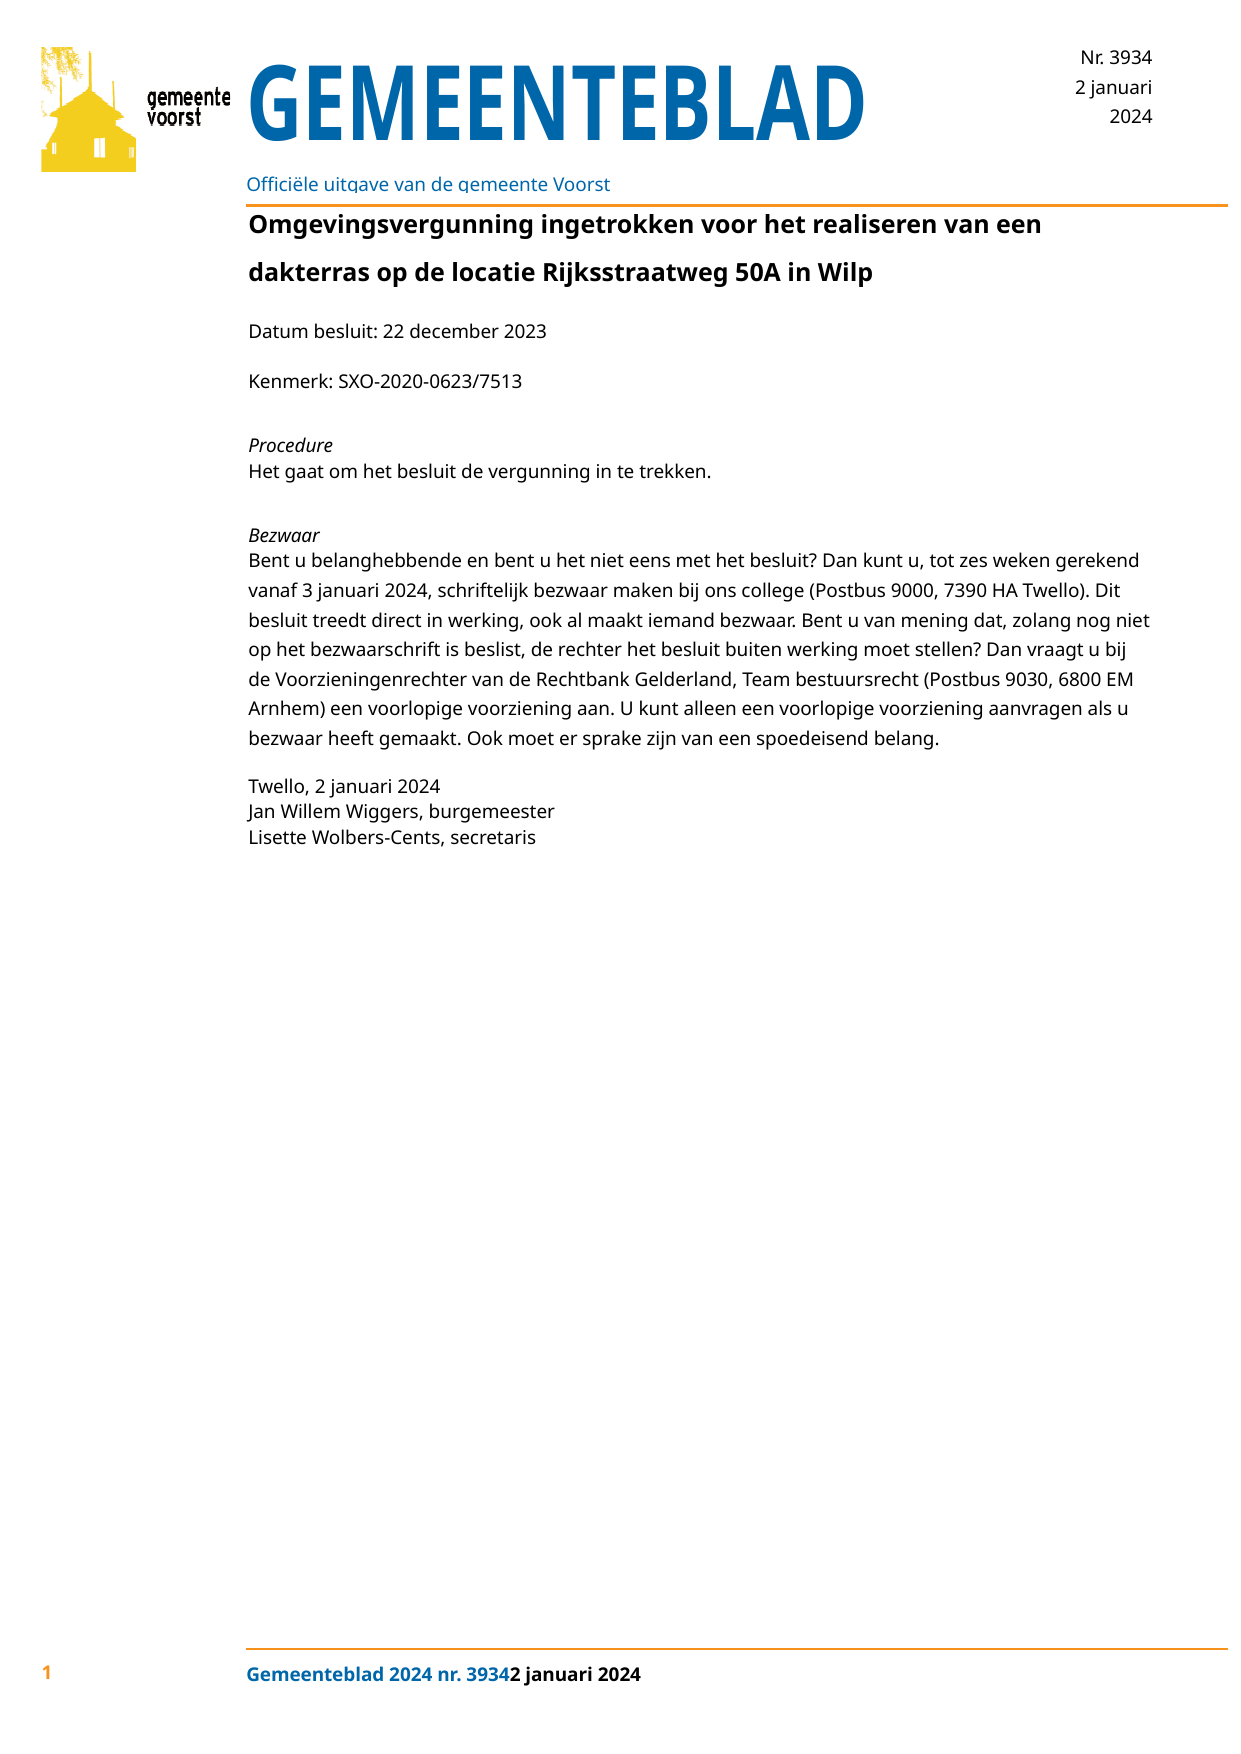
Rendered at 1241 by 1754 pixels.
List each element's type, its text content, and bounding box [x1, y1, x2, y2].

picture [41, 47, 231, 172]
text Omgevingsvergunning ingetrokken voor het realiseren van een dakterras op de locatie Rijksstraatweg 50A in Wilp [248, 207, 1152, 288]
text Kenmerk: SXO-2020-0623/7513 [248, 368, 1152, 394]
text Procedure [248, 432, 1152, 458]
text Twello, 2 januari 2024 [248, 773, 1152, 799]
text Datum besluit: 22 december 2023 [248, 318, 1152, 344]
text Bezwaar [248, 522, 1152, 548]
text Het gaat om het besluit de vergunning in te trekken. [248, 458, 1152, 484]
text Jan Willem Wiggers, burgemeester [248, 799, 1152, 824]
text Bent u belanghebbende en bent u het niet eens met het besluit? Dan kunt u, tot zes weken gerekend vanaf 3 januari 2024, schriftelijk bezwaar maken bij ons college (Postbus 9000, 7390 HA Twello). Dit besluit treedt direct in werking, ook al maakt iemand bezwaar. Bent u van mening dat, zolang nog niet op het bezwaarschrift is beslist, de rechter het besluit buiten werking moet stellen? Dan vraagt u bij de Voorzieningenrechter van de Rechtbank Gelderland, Team bestuursrecht (Postbus 9030, 6800 EM Arnhem) een voorlopige voorziening aan. U kunt alleen een voorlopige voorziening aanvragen als u bezwaar heeft gemaakt. Ook moet er sprake zijn van een spoedeisend belang. [248, 548, 1152, 751]
text Lisette Wolbers-Cents, secretaris [248, 824, 1152, 850]
